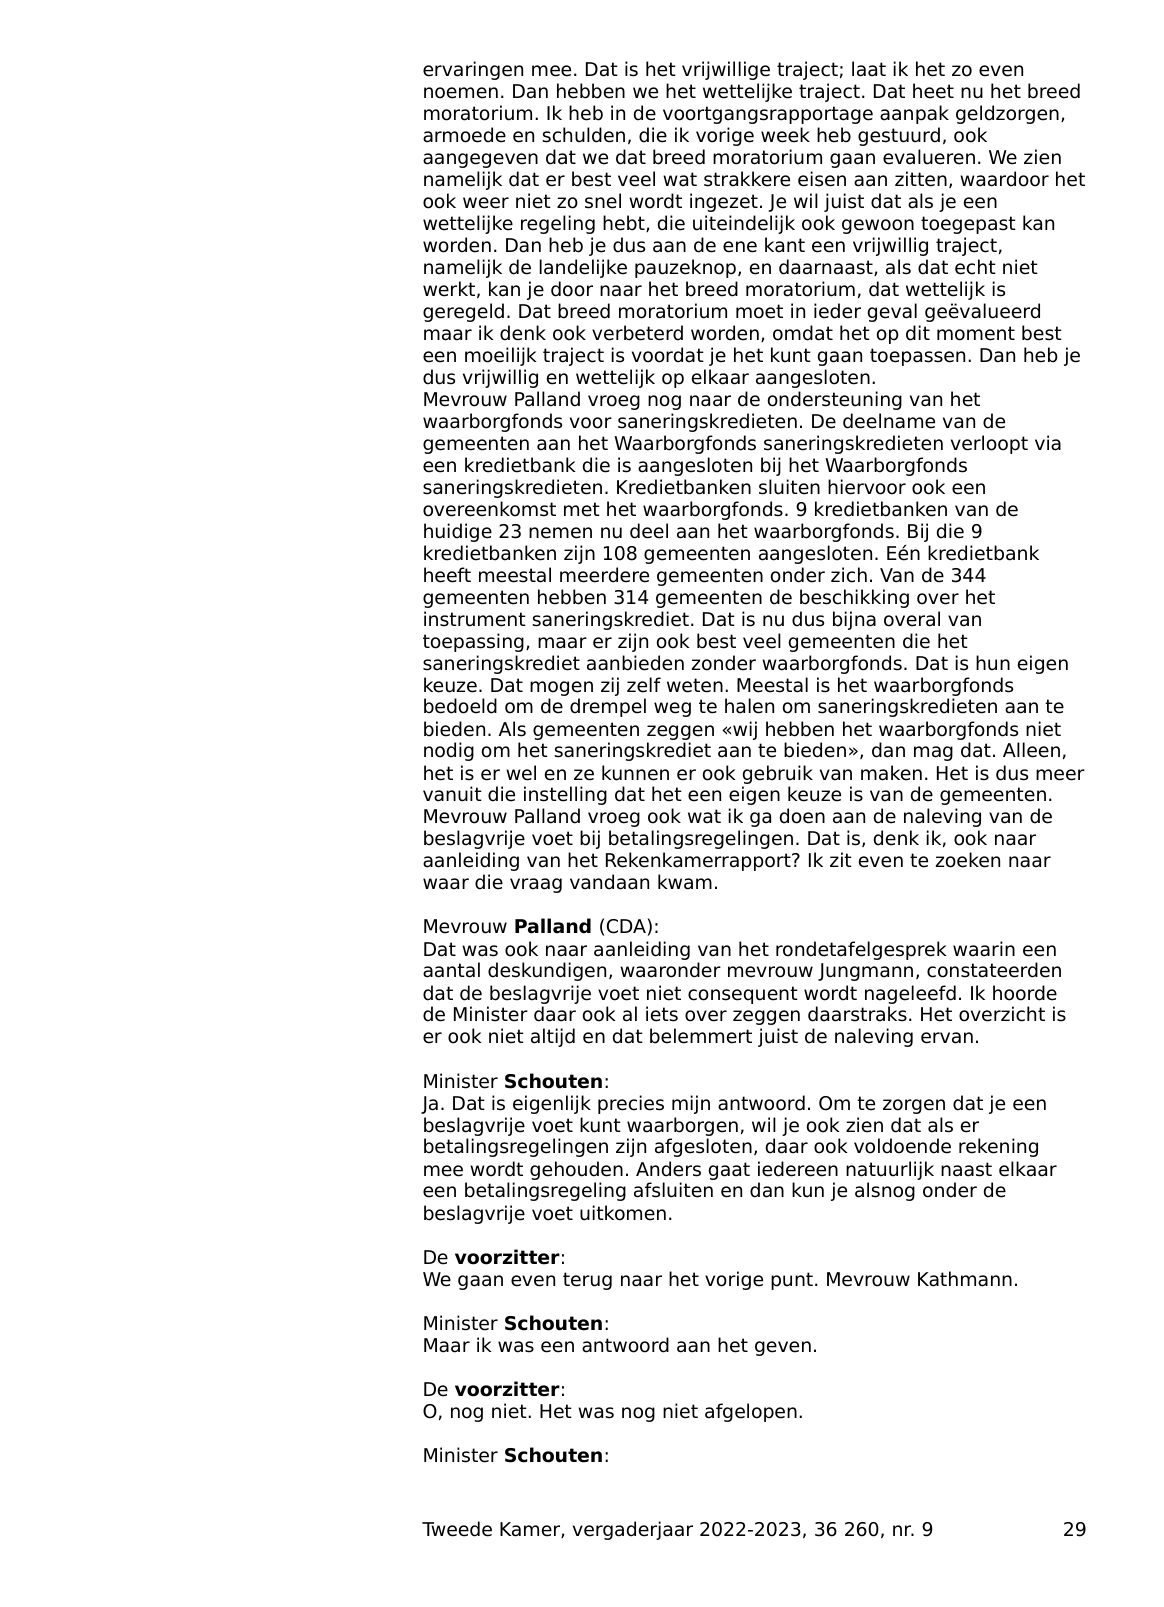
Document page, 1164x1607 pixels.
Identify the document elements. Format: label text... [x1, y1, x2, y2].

text De voorzitter: [422, 1247, 1087, 1268]
text Maar ik was een antwoord aan het geven. [422, 1335, 1087, 1357]
text We gaan even terug naar het vorige punt. Mevrouw Kathmann. [422, 1268, 1087, 1291]
text ervaringen mee. Dat is het vrijwillige traject; laat ik het zo even noemen. Dan hebben we het wettelijke traject. Dat heet nu het breed moratorium. Ik heb in de voortgangsrapportage aanpak geldzorgen, armoede en schulden, die ik vorige week heb gestuurd, ook aangegeven dat we dat breed moratorium gaan evalueren. We zien namelijk dat er best veel wat strakkere eisen aan zitten, waardoor het ook weer niet zo snel wordt ingezet. Je wil juist dat als je een wettelijke regeling hebt, die uiteindelijk ook gewoon toegepast kan worden. Dan heb je dus aan de ene kant een vrijwillig traject, namelijk de landelijke pauzeknop, en daarnaast, als dat echt niet werkt, kan je door naar het breed moratorium, dat wettelijk is geregeld. Dat breed moratorium moet in ieder geval geëvalueerd maar ik denk ook verbeterd worden, omdat het op dit moment best een moeilijk traject is voordat je het kunt gaan toepassen. Dan heb je dus vrijwillig en wettelijk op elkaar aangesloten. [422, 59, 1087, 389]
text Dat was ook naar aanleiding van het rondetafelgesprek waarin een aantal deskundigen, waaronder mevrouw Jungmann, constateerden dat de beslagvrije voet niet consequent wordt nageleefd. Ik hoorde de Minister daar ook al iets over zeggen daarstraks. Het overzicht is er ook niet altijd en dat belemmert juist de naleving ervan. [422, 938, 1087, 1048]
text Minister Schouten: [422, 1313, 1087, 1335]
text Mevrouw Palland (CDA): [422, 916, 1087, 938]
text Mevrouw Palland vroeg nog naar de ondersteuning van het waarborgfonds voor saneringskredieten. De deelname van de gemeenten aan het Waarborgfonds saneringskredieten verloopt via een kredietbank die is aangesloten bij het Waarborgfonds saneringskredieten. Kredietbanken sluiten hiervoor ook een overeenkomst met het waarborgfonds. 9 kredietbanken van de huidige 23 nemen nu deel aan het waarborgfonds. Bij die 9 kredietbanken zijn 108 gemeenten aangesloten. Eén kredietbank heeft meestal meerdere gemeenten onder zich. Van de 344 gemeenten hebben 314 gemeenten de beschikking over het instrument saneringskrediet. Dat is nu dus bijna overal van toepassing, maar er zijn ook best veel gemeenten die het saneringskrediet aanbieden zonder waarborgfonds. Dat is hun eigen keuze. Dat mogen zij zelf weten. Meestal is het waarborgfonds bedoeld om de drempel weg te halen om saneringskredieten aan te bieden. Als gemeenten zeggen «wij hebben het waarborgfonds niet nodig om het saneringskrediet aan te bieden», dan mag dat. Alleen, het is er wel en ze kunnen er ook gebruik van maken. Het is dus meer vanuit die instelling dat het een eigen keuze is van de gemeenten. [422, 389, 1087, 806]
text Mevrouw Palland vroeg ook wat ik ga doen aan de naleving van de beslagvrije voet bij betalingsregelingen. Dat is, denk ik, ook naar aanleiding van het Rekenkamerrapport? Ik zit even te zoeken naar waar die vraag vandaan kwam. [422, 806, 1087, 894]
text Minister Schouten: [422, 1071, 1087, 1092]
text O, nog niet. Het was nog niet afgelopen. [422, 1401, 1087, 1423]
text Minister Schouten: [422, 1445, 1087, 1467]
text De voorzitter: [422, 1379, 1087, 1401]
text Ja. Dat is eigenlijk precies mijn antwoord. Om te zorgen dat je een beslagvrije voet kunt waarborgen, wil je ook zien dat als er betalingsregelingen zijn afgesloten, daar ook voldoende rekening mee wordt gehouden. Anders gaat iedereen natuurlijk naast elkaar een betalingsregeling afsluiten en dan kun je alsnog onder de beslagvrije voet uitkomen. [422, 1092, 1087, 1224]
